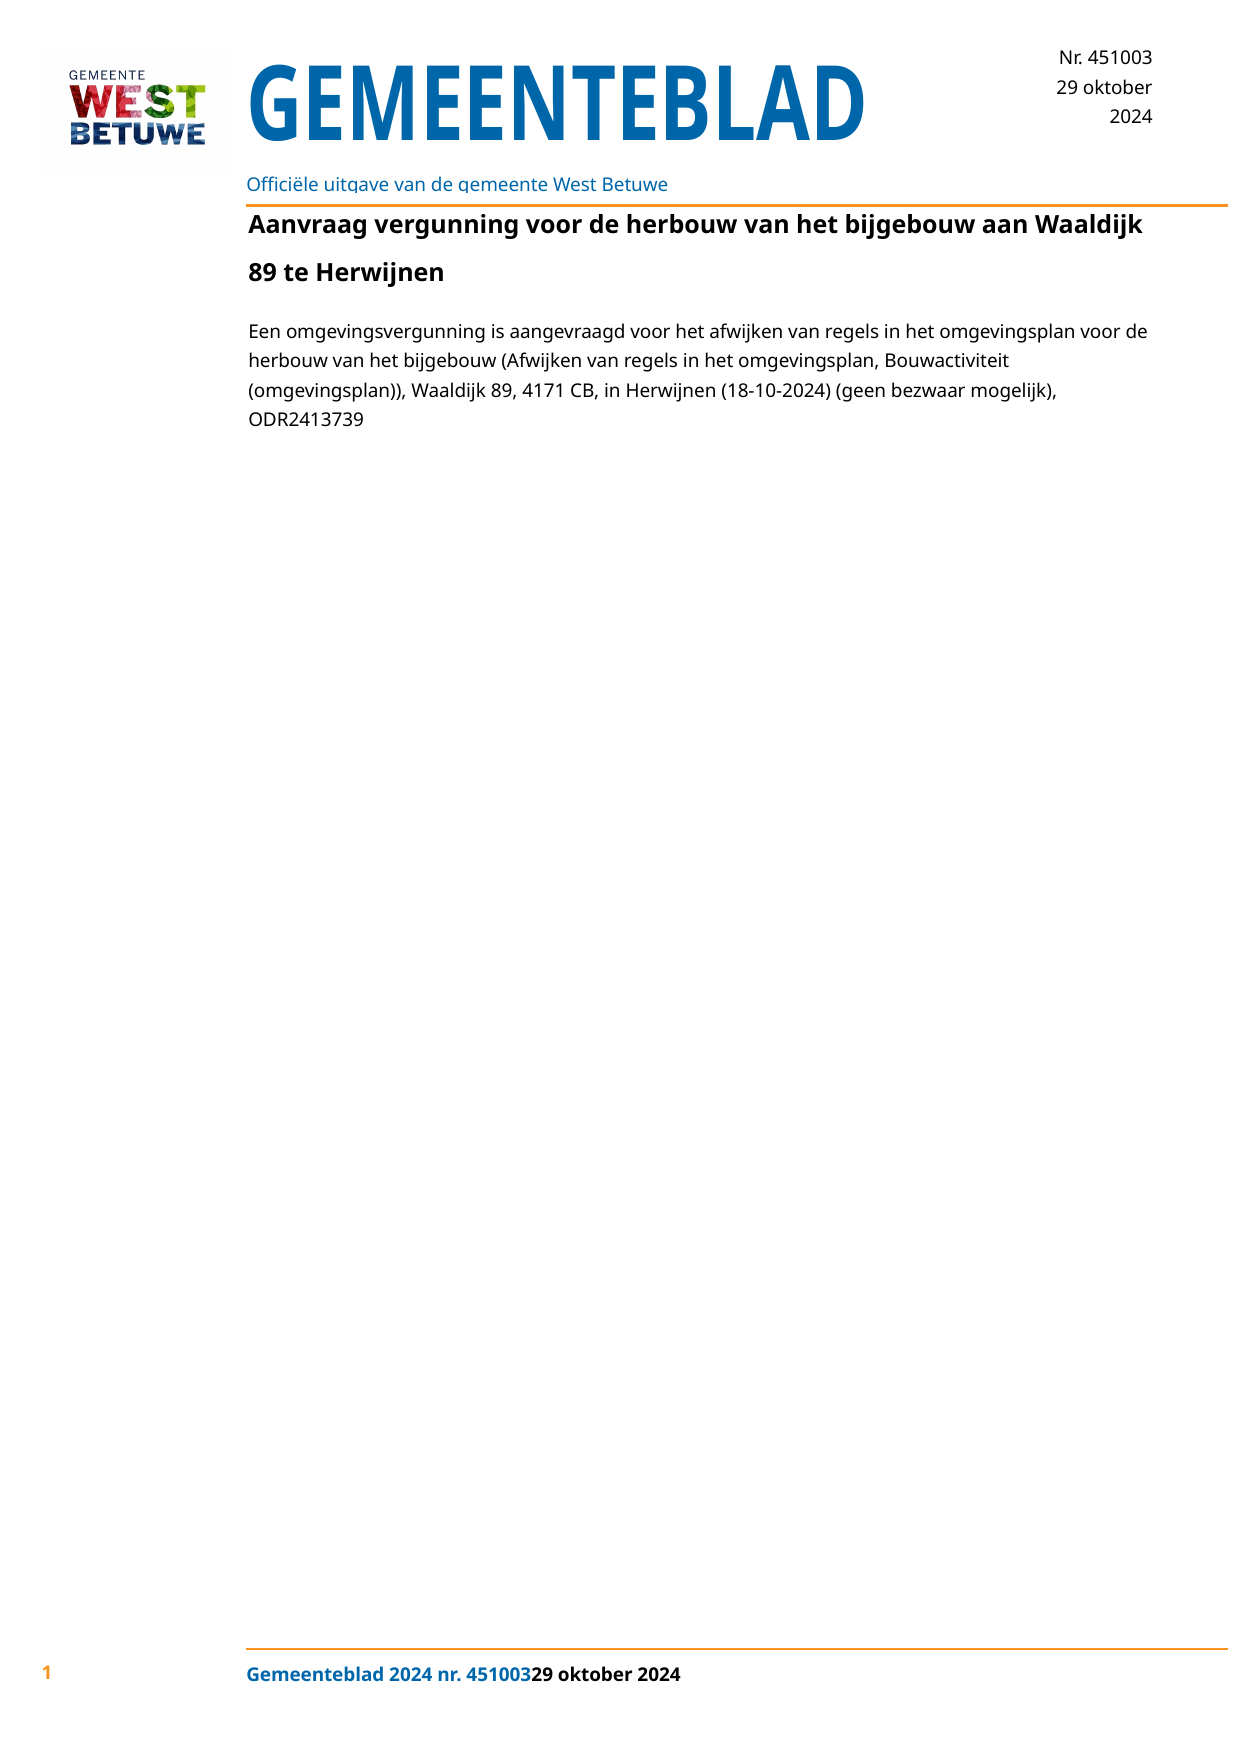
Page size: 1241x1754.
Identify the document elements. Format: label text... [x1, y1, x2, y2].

picture [41, 47, 231, 172]
text Een omgevingsvergunning is aangevraagd voor het afwijken van regels in het omgevingsplan voor de herbouw van het bijgebouw (Afwijken van regels in het omgevingsplan, Bouwactiviteit (omgevingsplan)), Waaldijk 89, 4171 CB, in Herwijnen (18-10-2024) (geen bezwaar mogelijk), ODR2413739 [248, 318, 1152, 432]
text Aanvraag vergunning voor de herbouw van het bijgebouw aan Waaldijk 89 te Herwijnen [248, 207, 1152, 288]
